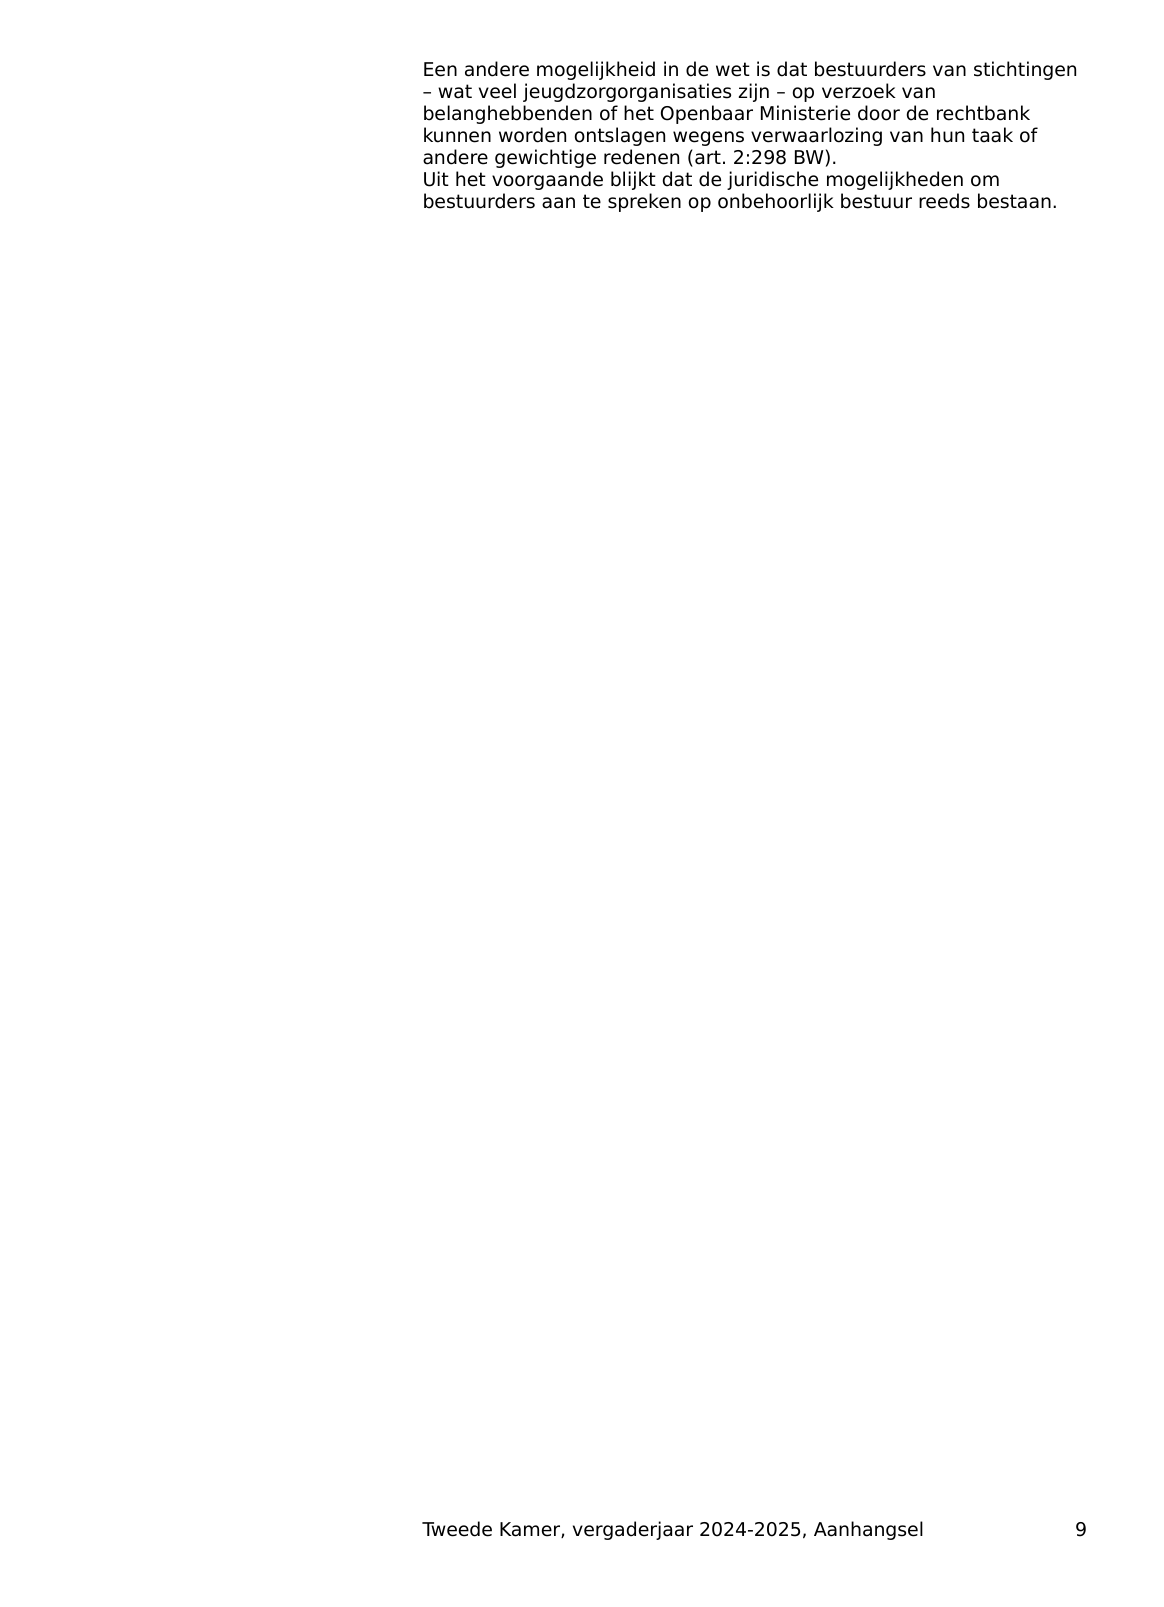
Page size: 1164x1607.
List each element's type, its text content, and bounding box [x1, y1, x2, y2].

text Een andere mogelijkheid in de wet is dat bestuurders van stichtingen – wat veel jeugdzorgorganisaties zijn – op verzoek van belanghebbenden of het Openbaar Ministerie door de rechtbank kunnen worden ontslagen wegens verwaarlozing van hun taak of andere gewichtige redenen (art. 2:298 BW). [422, 59, 1087, 169]
text Uit het voorgaande blijkt dat de juridische mogelijkheden om bestuurders aan te spreken op onbehoorlijk bestuur reeds bestaan. [422, 169, 1087, 213]
